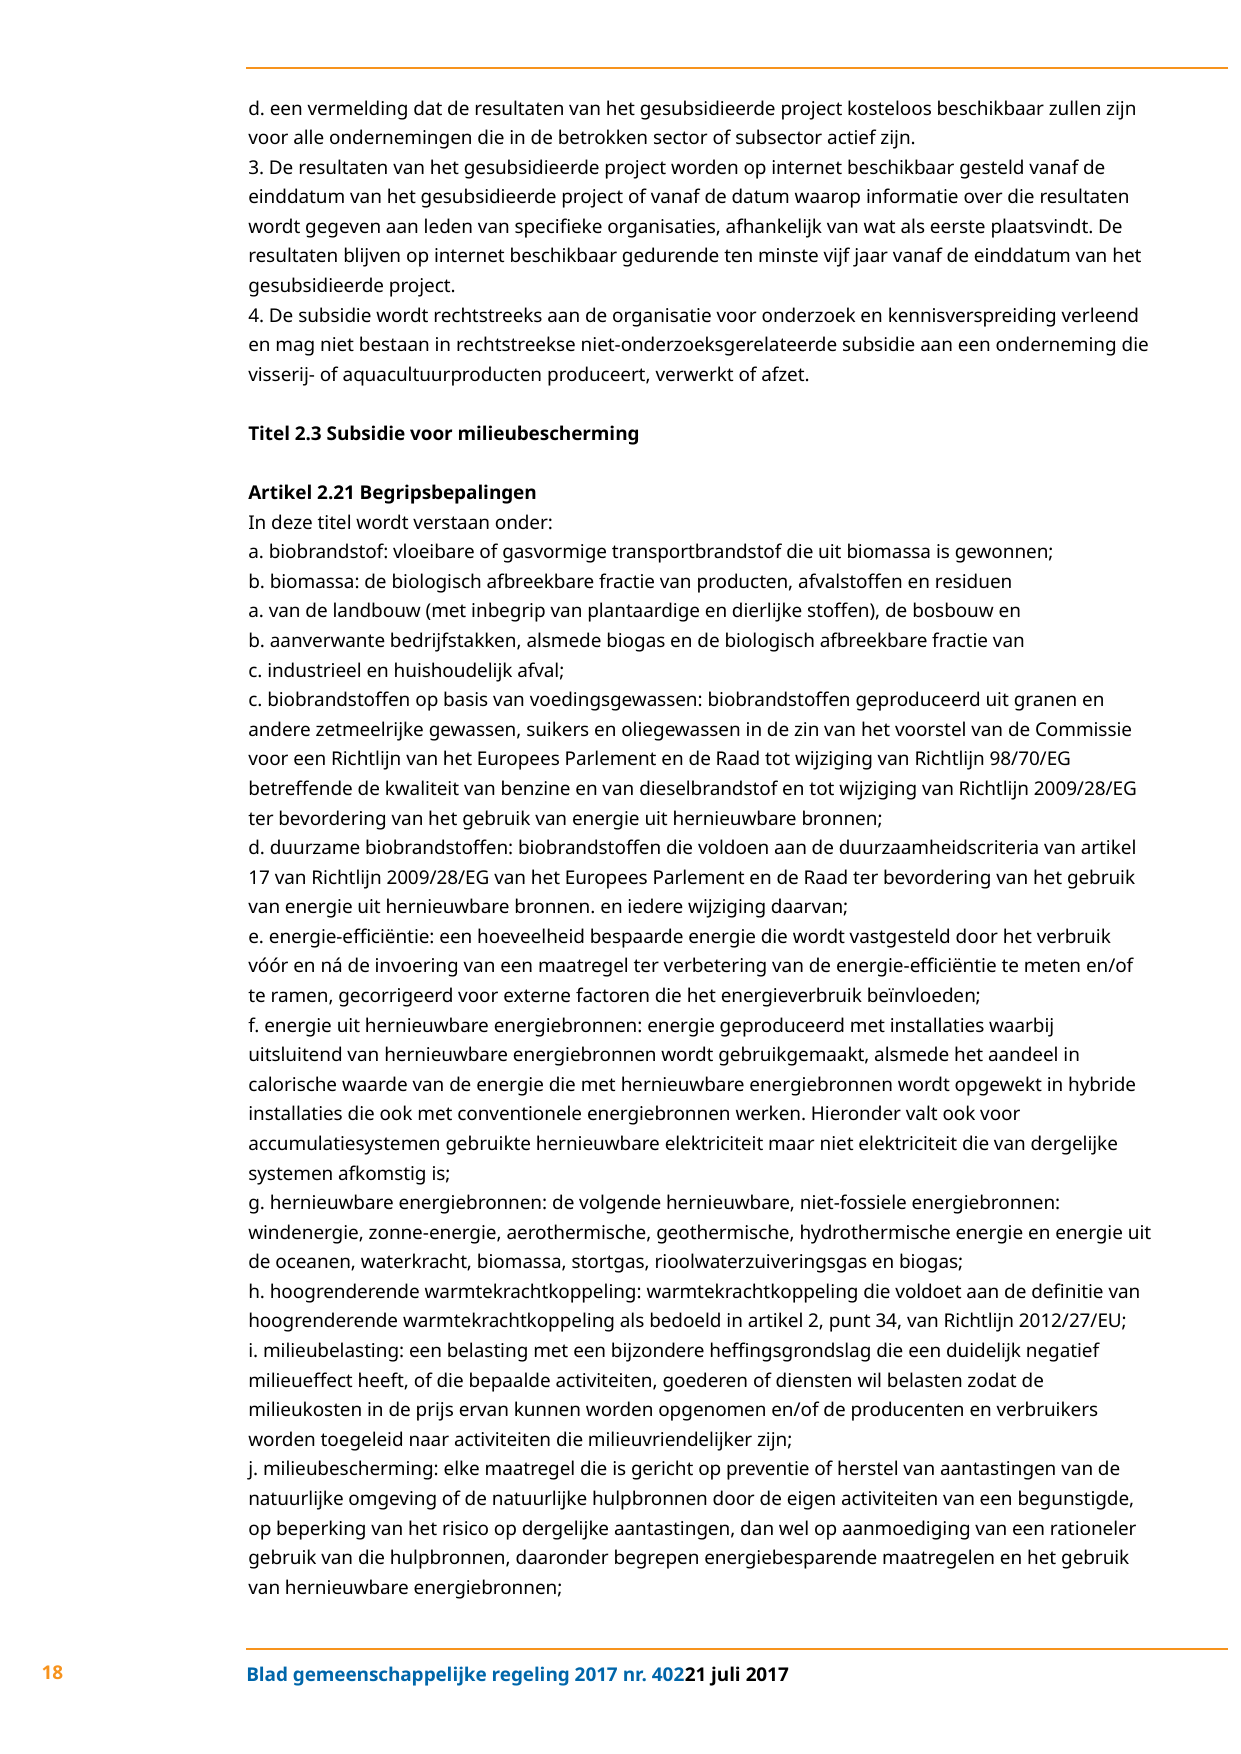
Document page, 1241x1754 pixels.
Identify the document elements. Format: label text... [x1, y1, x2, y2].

text h. hoogrenderende warmtekrachtkoppeling: warmtekrachtkoppeling die voldoet aan de definitie van hoogrenderende warmtekrachtkoppeling als bedoeld in artikel 2, punt 34, van Richtlijn 2012/27/EU; [248, 1278, 1152, 1333]
text d. duurzame biobrandstoffen: biobrandstoffen die voldoen aan de duurzaamheidscriteria van artikel 17 van Richtlijn 2009/28/EG van het Europees Parlement en de Raad ter bevordering van het gebruik van energie uit hernieuwbare bronnen. en iedere wijziging daarvan; [248, 834, 1152, 919]
text i. milieubelasting: een belasting met een bijzondere heffingsgrondslag die een duidelijk negatief milieueffect heeft, of die bepaalde activiteiten, goederen of diensten wil belasten zodat de milieukosten in de prijs ervan kunnen worden opgenomen en/of de producenten en verbruikers worden toegeleid naar activiteiten die milieuvriendelijker zijn; [248, 1337, 1152, 1452]
text d. een vermelding dat de resultaten van het gesubsidieerde project kosteloos beschikbaar zullen zijn voor alle ondernemingen die in de betrokken sector of subsector actief zijn. [248, 95, 1152, 150]
text Titel 2.3 Subsidie voor milieubescherming [248, 420, 1152, 446]
text j. milieubescherming: elke maatregel die is gericht op preventie of herstel van aantastingen van de natuurlijke omgeving of de natuurlijke hulpbronnen door de eigen activiteiten van een begunstigde, op beperking van het risico op dergelijke aantastingen, dan wel op aanmoediging van een rationeler gebruik van die hulpbronnen, daaronder begrepen energiebesparende maatregelen en het gebruik van hernieuwbare energiebronnen; [248, 1456, 1152, 1600]
text In deze titel wordt verstaan onder: [248, 509, 1152, 535]
text 4. De subsidie wordt rechtstreeks aan de organisatie voor onderzoek en kennisverspreiding verleend en mag niet bestaan in rechtstreekse niet-onderzoeksgerelateerde subsidie aan een onderneming die visserij- of aquacultuurproducten produceert, verwerkt of afzet. [248, 302, 1152, 387]
text b. biomassa: de biologisch afbreekbare fractie van producten, afvalstoffen en residuen [248, 568, 1152, 594]
text a. van de landbouw (met inbegrip van plantaardige en dierlijke stoffen), de bosbouw en [248, 598, 1152, 623]
text g. hernieuwbare energiebronnen: de volgende hernieuwbare, niet-fossiele energiebronnen: windenergie, zonne-energie, aerothermische, geothermische, hydrothermische energie en energie uit de oceanen, waterkracht, biomassa, stortgas, rioolwaterzuiveringsgas en biogas; [248, 1189, 1152, 1274]
text c. industrieel en huishoudelijk afval; [248, 657, 1152, 683]
text Artikel 2.21 Begripsbepalingen [248, 479, 1152, 505]
text f. energie uit hernieuwbare energiebronnen: energie geproduceerd met installaties waarbij uitsluitend van hernieuwbare energiebronnen wordt gebruikgemaakt, alsmede het aandeel in calorische waarde van de energie die met hernieuwbare energiebronnen wordt opgewekt in hybride installaties die ook met conventionele energiebronnen werken. Hieronder valt ook voor accumulatiesystemen gebruikte hernieuwbare elektriciteit maar niet elektriciteit die van dergelijke systemen afkomstig is; [248, 1012, 1152, 1186]
text 3. De resultaten van het gesubsidieerde project worden op internet beschikbaar gesteld vanaf de einddatum van het gesubsidieerde project of vanaf de datum waarop informatie over die resultaten wordt gegeven aan leden van specifieke organisaties, afhankelijk van wat als eerste plaatsvindt. De resultaten blijven op internet beschikbaar gedurende ten minste vijf jaar vanaf de einddatum van het gesubsidieerde project. [248, 154, 1152, 298]
text b. aanverwante bedrijfstakken, alsmede biogas en de biologisch afbreekbare fractie van [248, 627, 1152, 653]
text c. biobrandstoffen op basis van voedingsgewassen: biobrandstoffen geproduceerd uit granen en andere zetmeelrijke gewassen, suikers en oliegewassen in de zin van het voorstel van de Commissie voor een Richtlijn van het Europees Parlement en de Raad tot wijziging van Richtlijn 98/70/EG betreffende de kwaliteit van benzine en van dieselbrandstof en tot wijziging van Richtlijn 2009/28/EG ter bevordering van het gebruik van energie uit hernieuwbare bronnen; [248, 686, 1152, 831]
picture [41, 47, 231, 172]
text e. energie-efficiëntie: een hoeveelheid bespaarde energie die wordt vastgesteld door het verbruik vóór en ná de invoering van een maatregel ter verbetering van de energie-efficiëntie te meten en/of te ramen, gecorrigeerd voor externe factoren die het energieverbruik beïnvloeden; [248, 923, 1152, 1008]
text a. biobrandstof: vloeibare of gasvormige transportbrandstof die uit biomassa is gewonnen; [248, 538, 1152, 564]
